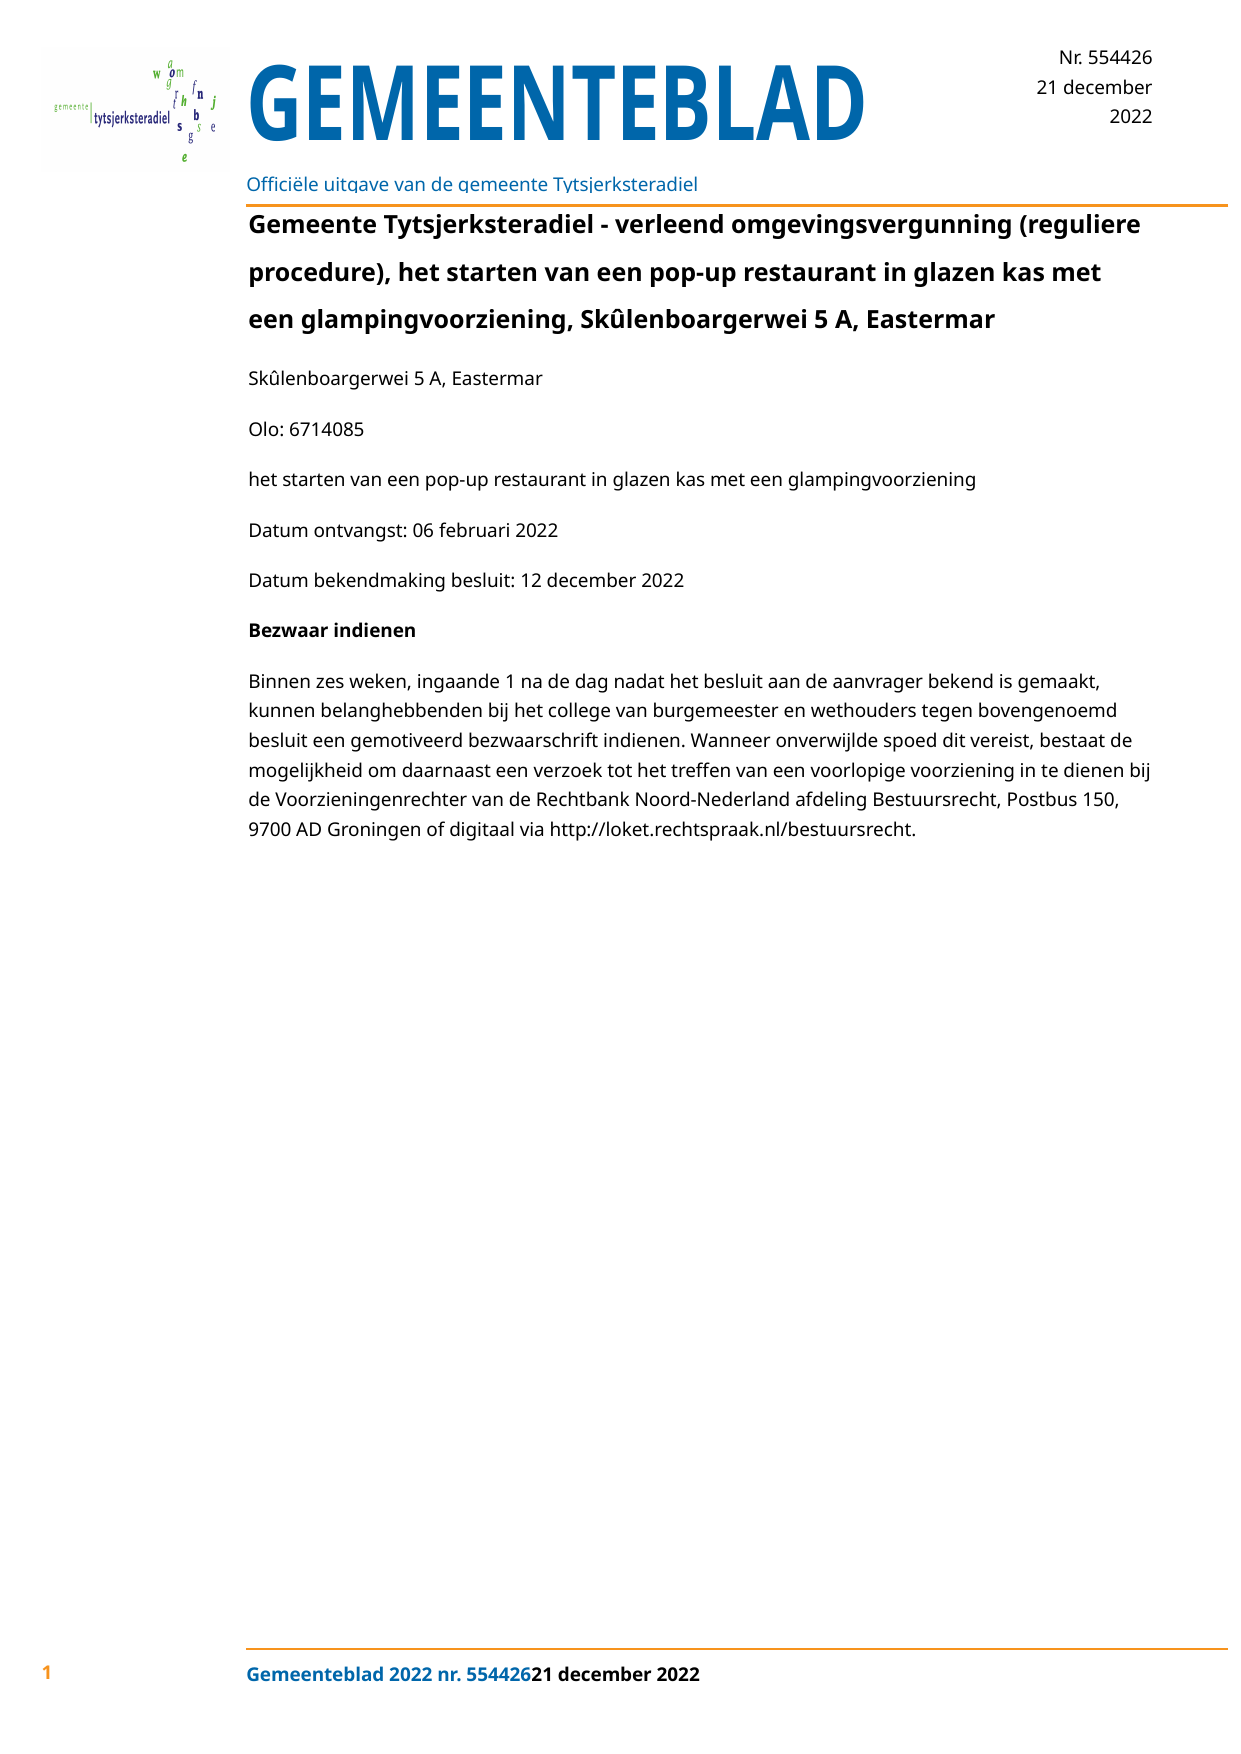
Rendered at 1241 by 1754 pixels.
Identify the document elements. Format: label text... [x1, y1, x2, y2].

text het starten van een pop-up restaurant in glazen kas met een glampingvoorziening [248, 466, 1152, 492]
text Binnen zes weken, ingaande 1 na de dag nadat het besluit aan de aanvrager bekend is gemaakt, kunnen belanghebbenden bij het college van burgemeester en wethouders tegen bovengenoemd besluit een gemotiveerd bezwaarschrift indienen. Wanneer onverwijlde spoed dit vereist, bestaat de mogelijkheid om daarnaast een verzoek tot het treffen van een voorlopige voorziening in te dienen bij de Voorzieningenrechter van de Rechtbank Noord-Nederland afdeling Bestuursrecht, Postbus 150, 9700 AD Groningen of digitaal via http://loket.rechtspraak.nl/bestuursrecht. [248, 668, 1152, 842]
text Datum bekendmaking besluit: 12 december 2022 [248, 567, 1152, 593]
text Olo: 6714085 [248, 416, 1152, 442]
text Skûlenboargerwei 5 A, Eastermar [248, 366, 1152, 391]
text Gemeente Tytsjerksteradiel - verleend omgevingsvergunning (reguliere procedure), het starten van een pop-up restaurant in glazen kas met een glampingvoorziening, Skûlenboargerwei 5 A, Eastermar [248, 207, 1152, 336]
text Bezwaar indienen [248, 618, 1152, 643]
picture [41, 47, 231, 172]
text Datum ontvangst: 06 februari 2022 [248, 517, 1152, 542]
